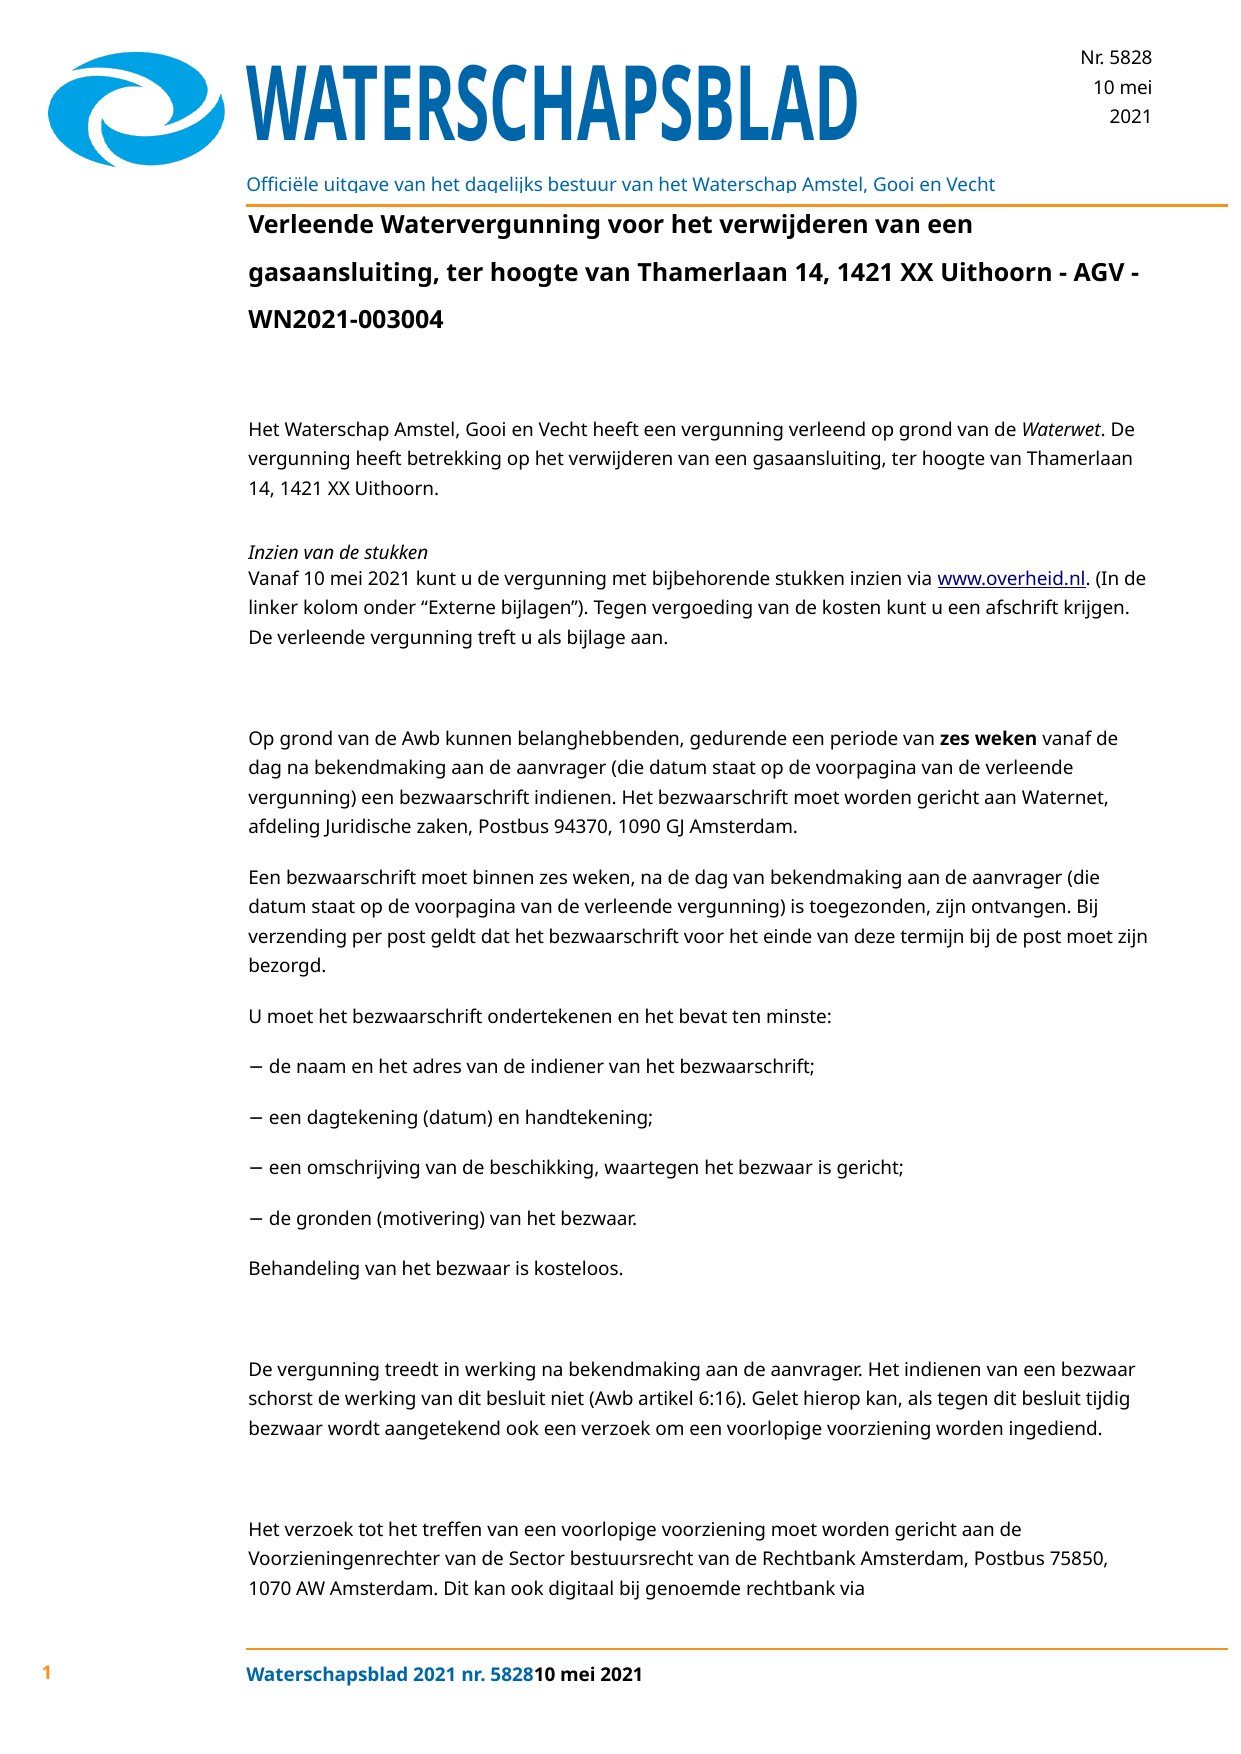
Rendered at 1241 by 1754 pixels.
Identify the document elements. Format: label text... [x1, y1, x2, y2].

text − de naam en het adres van de indiener van het bezwaarschrift; [248, 1053, 1152, 1079]
text Vanaf 10 mei 2021 kunt u de vergunning met bijbehorende stukken inzien via www.overheid.nl. (In de linker kolom onder “Externe bijlagen”). Tegen vergoeding van de kosten kunt u een afschrift krijgen. De verleende vergunning treft u als bijlage aan. [248, 565, 1152, 650]
text Inzien van de stukken [248, 539, 1152, 565]
text Het verzoek tot het treffen van een voorlopige voorziening moet worden gericht aan de Voorzieningenrechter van de Sector bestuursrecht van de Rechtbank Amsterdam, Postbus 75850, 1070 AW Amsterdam. Dit kan ook digitaal bij genoemde rechtbank via [248, 1516, 1152, 1601]
text Verleende Watervergunning voor het verwijderen van een gasaansluiting, ter hoogte van Thamerlaan 14, 1421 XX Uithoorn - AGV - WN2021-003004 [248, 207, 1152, 336]
text − een omschrijving van de beschikking, waartegen het bezwaar is gericht; [248, 1154, 1152, 1180]
text − de gronden (motivering) van het bezwaar. [248, 1205, 1152, 1231]
text Op grond van de Awb kunnen belanghebbenden, gedurende een periode van zes weken vanaf de dag na bekendmaking aan de aanvrager (die datum staat op de voorpagina van de verleende vergunning) een bezwaarschrift indienen. Het bezwaarschrift moet worden gericht aan Waternet, afdeling Juridische zaken, Postbus 94370, 1090 GJ Amsterdam. [248, 725, 1152, 839]
text U moet het bezwaarschrift ondertekenen en het bevat ten minste: [248, 1003, 1152, 1029]
text De vergunning treedt in werking na bekendmaking aan de aanvrager. Het indienen van een bezwaar schorst de werking van dit besluit niet (Awb artikel 6:16). Gelet hierop kan, als tegen dit besluit tijdig bezwaar wordt aangetekend ook een verzoek om een voorlopige voorziening worden ingediend. [248, 1356, 1152, 1441]
text Het Waterschap Amstel, Gooi en Vecht heeft een vergunning verleend op grond van de Waterwet. De vergunning heeft betrekking op het verwijderen van een gasaansluiting, ter hoogte van Thamerlaan 14, 1421 XX Uithoorn. [248, 416, 1152, 501]
picture [41, 47, 231, 172]
text − een dagtekening (datum) en handtekening; [248, 1104, 1152, 1130]
text Behandeling van het bezwaar is kosteloos. [248, 1255, 1152, 1281]
text Een bezwaarschrift moet binnen zes weken, na de dag van bekendmaking aan de aanvrager (die datum staat op de voorpagina van de verleende vergunning) is toegezonden, zijn ontvangen. Bij verzending per post geldt dat het bezwaarschrift voor het einde van deze termijn bij de post moet zijn bezorgd. [248, 864, 1152, 978]
